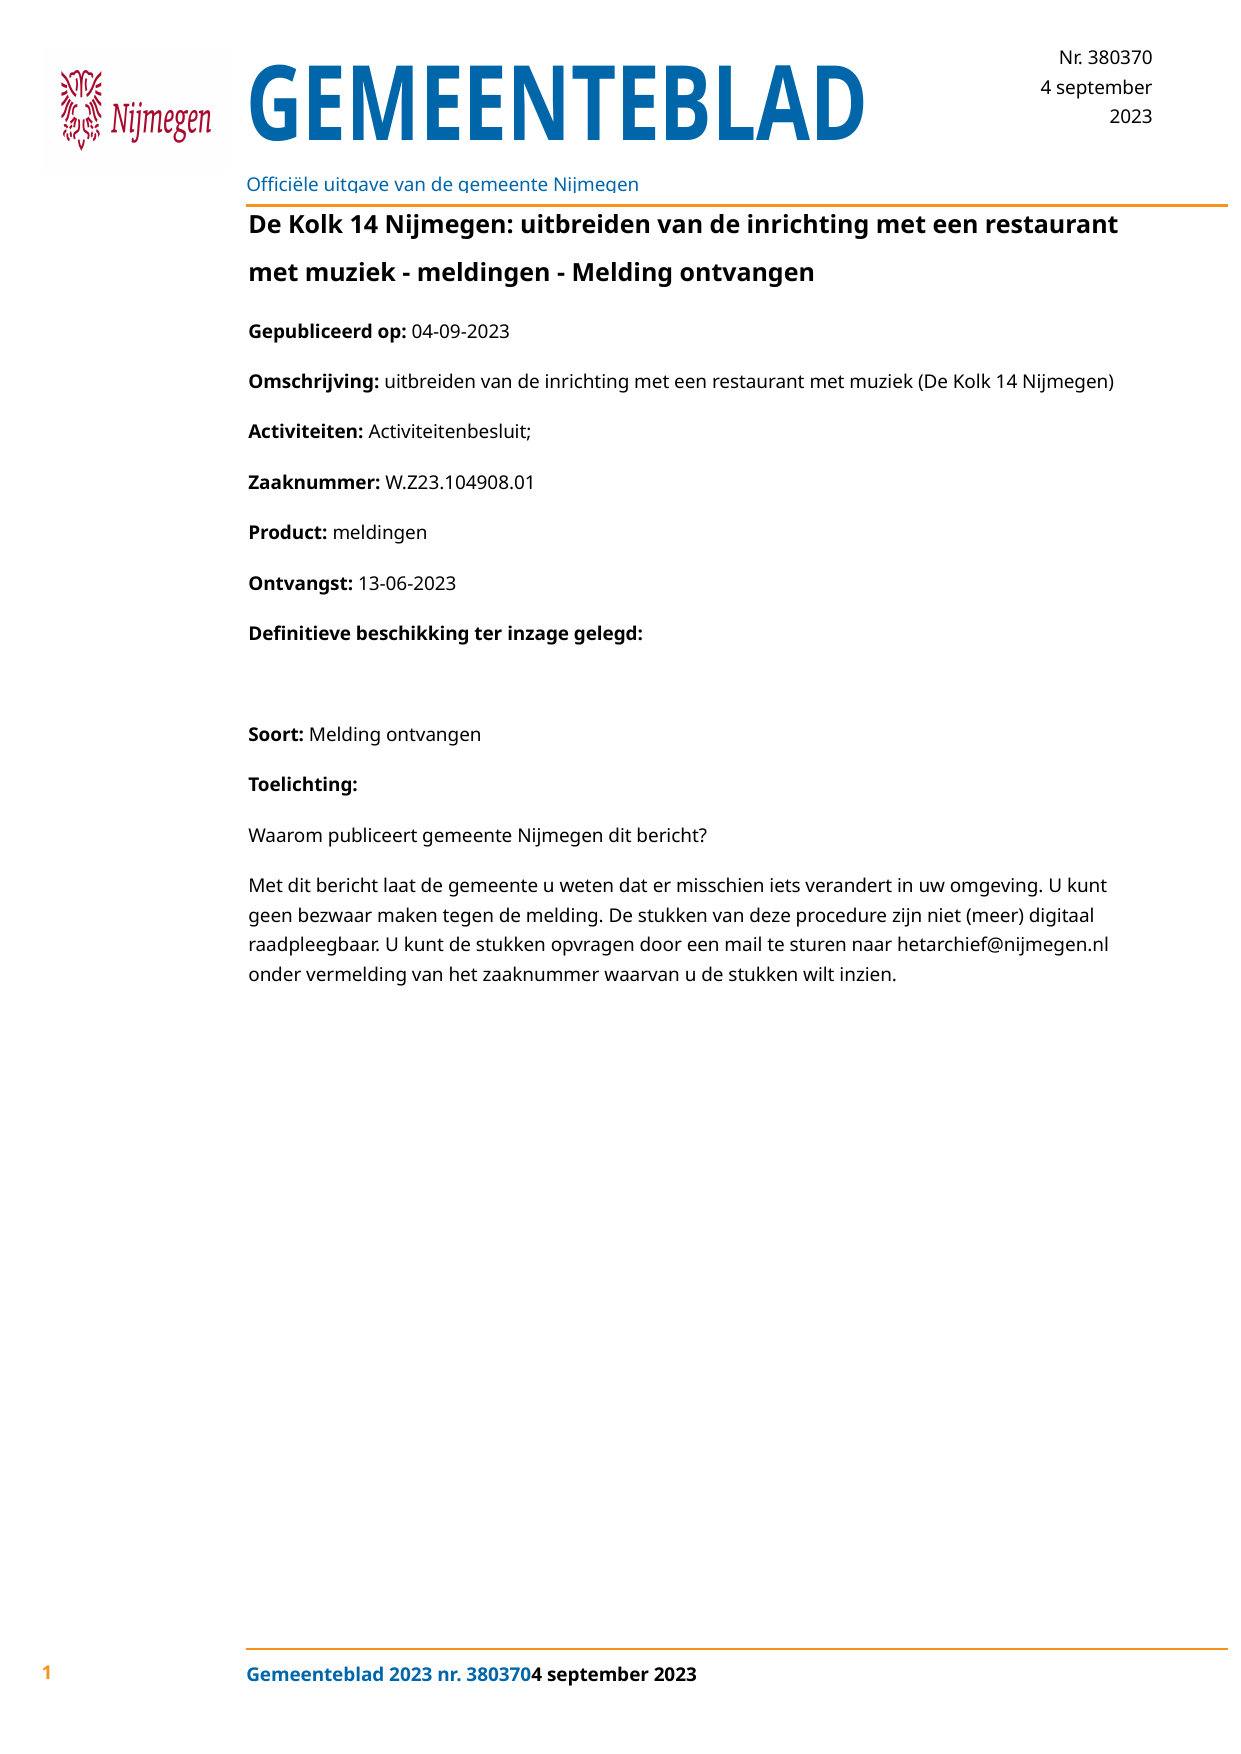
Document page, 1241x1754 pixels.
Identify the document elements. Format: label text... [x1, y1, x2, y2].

text Product: meldingen [248, 519, 1152, 545]
text Omschrijving: uitbreiden van de inrichting met een restaurant met muziek (De Kolk 14 Nijmegen) [248, 368, 1152, 394]
text Zaaknummer: W.Z23.104908.01 [248, 469, 1152, 495]
text De Kolk 14 Nijmegen: uitbreiden van de inrichting met een restaurant met muziek - meldingen - Melding ontvangen [248, 207, 1152, 288]
text Waarom publiceert gemeente Nijmegen dit bericht? [248, 822, 1152, 848]
text Gepubliceerd op: 04-09-2023 [248, 318, 1152, 344]
text Definitieve beschikking ter inzage gelegd: [248, 620, 1152, 646]
picture [41, 47, 231, 172]
text Toelichting: [248, 772, 1152, 797]
text Met dit bericht laat de gemeente u weten dat er misschien iets verandert in uw omgeving. U kunt geen bezwaar maken tegen de melding. De stukken van deze procedure zijn niet (meer) digitaal raadpleegbaar. U kunt de stukken opvragen door een mail te sturen naar hetarchief@nijmegen.nl onder vermelding van het zaaknummer waarvan u de stukken wilt inzien. [248, 872, 1152, 987]
text Ontvangst: 13-06-2023 [248, 570, 1152, 596]
text Soort: Melding ontvangen [248, 721, 1152, 747]
text Activiteiten: Activiteitenbesluit; [248, 419, 1152, 444]
